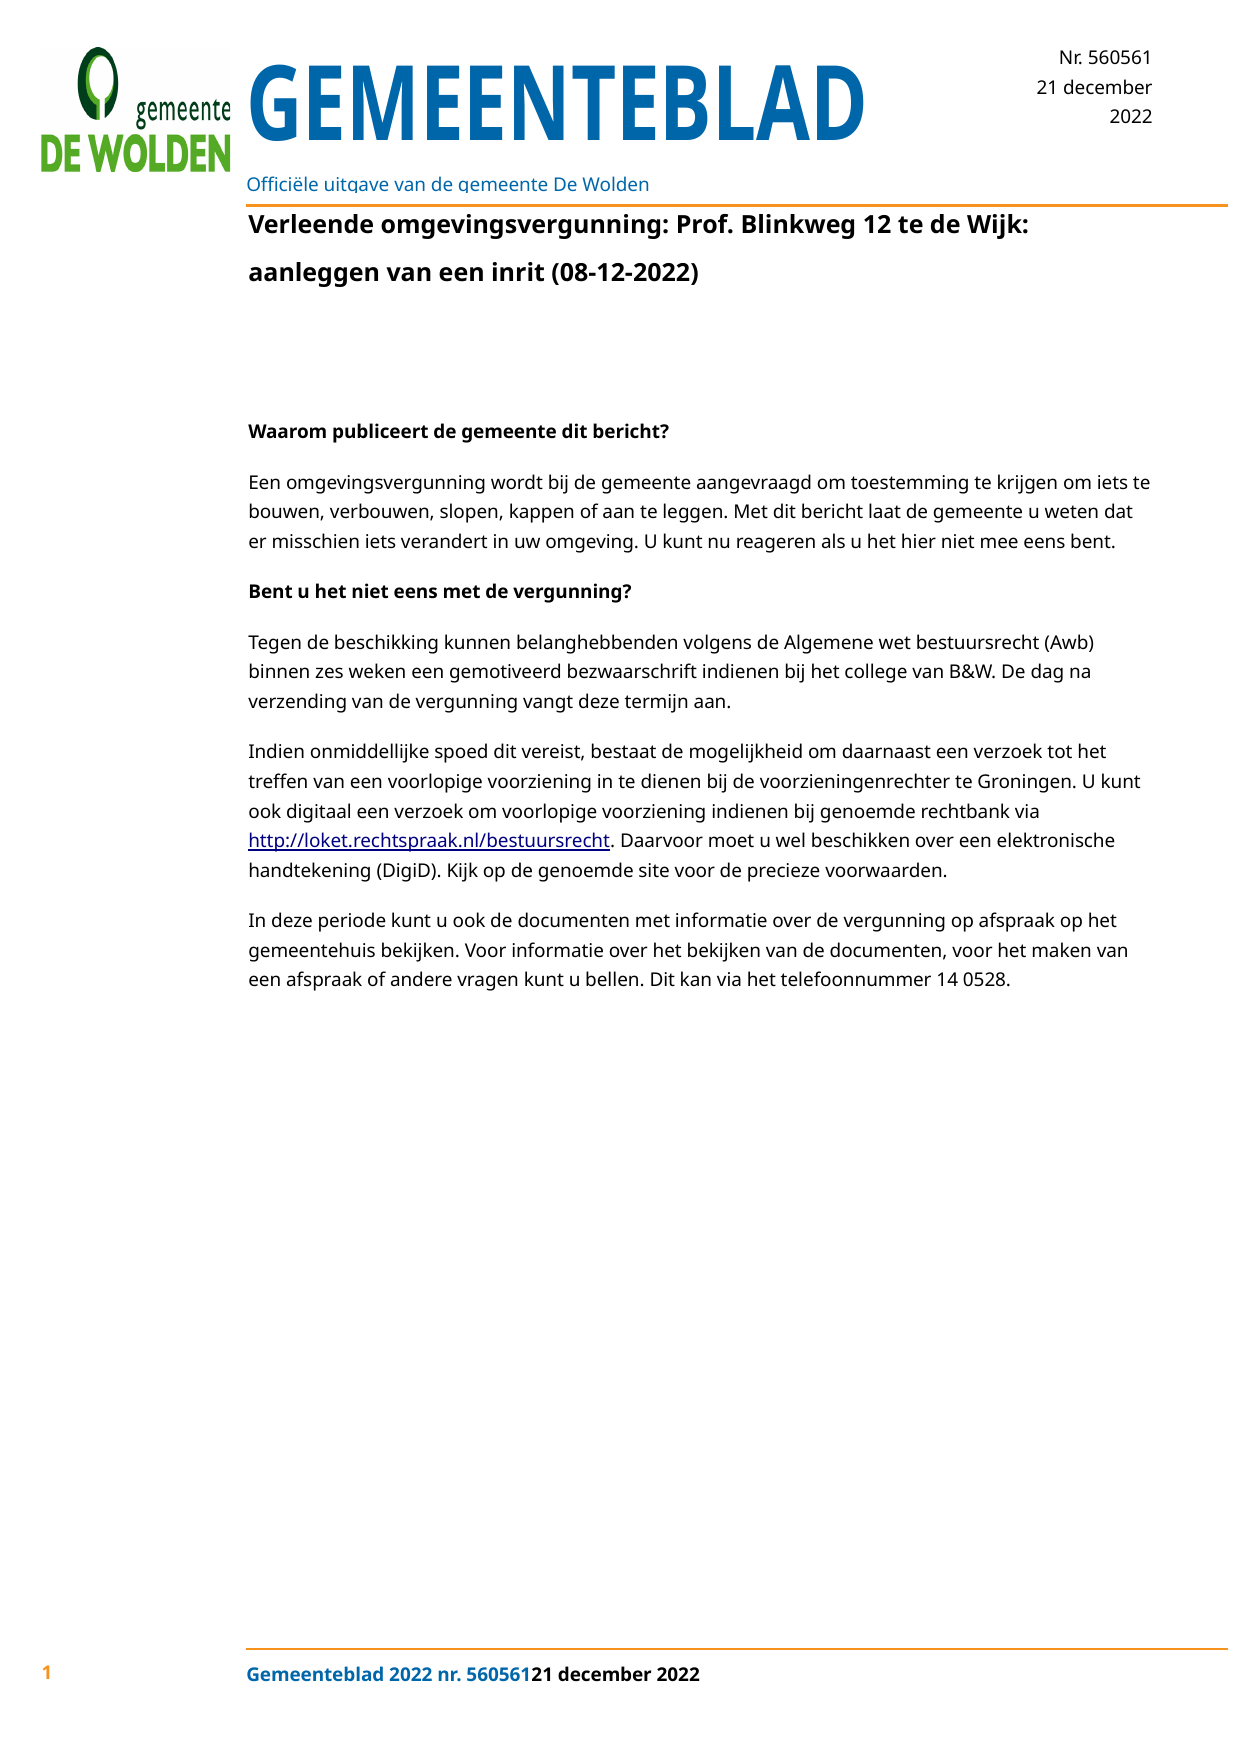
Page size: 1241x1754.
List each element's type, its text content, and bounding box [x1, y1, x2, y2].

text Verleende omgevingsvergunning: Prof. Blinkweg 12 te de Wijk: aanleggen van een inrit (08-12-2022) [248, 207, 1152, 288]
text Bent u het niet eens met de vergunning? [248, 579, 1152, 604]
text In deze periode kunt u ook de documenten met informatie over de vergunning op afspraak op het gemeentehuis bekijken. Voor informatie over het bekijken van de documenten, voor het maken van een afspraak of andere vragen kunt u bellen. Dit kan via het telefoonnummer 14 0528. [248, 907, 1152, 992]
picture [41, 47, 231, 172]
text Indien onmiddellijke spoed dit vereist, bestaat de mogelijkheid om daarnaast een verzoek tot het treffen van een voorlopige voorziening in te dienen bij de voorzieningenrechter te Groningen. U kunt ook digitaal een verzoek om voorlopige voorziening indienen bij genoemde rechtbank via http://loket.rechtspraak.nl/bestuursrecht. Daarvoor moet u wel beschikken over een elektronische handtekening (DigiD). Kijk op de genoemde site voor de precieze voorwaarden. [248, 739, 1152, 883]
text Een omgevingsvergunning wordt bij de gemeente aangevraagd om toestemming te krijgen om iets te bouwen, verbouwen, slopen, kappen of aan te leggen. Met dit bericht laat de gemeente u weten dat er misschien iets verandert in uw omgeving. U kunt nu reageren als u het hier niet mee eens bent. [248, 469, 1152, 554]
text Tegen de beschikking kunnen belanghebbenden volgens de Algemene wet bestuursrecht (Awb) binnen zes weken een gemotiveerd bezwaarschrift indienen bij het college van B&W. De dag na verzending van de vergunning vangt deze termijn aan. [248, 629, 1152, 714]
text Waarom publiceert de gemeente dit bericht? [248, 419, 1152, 444]
